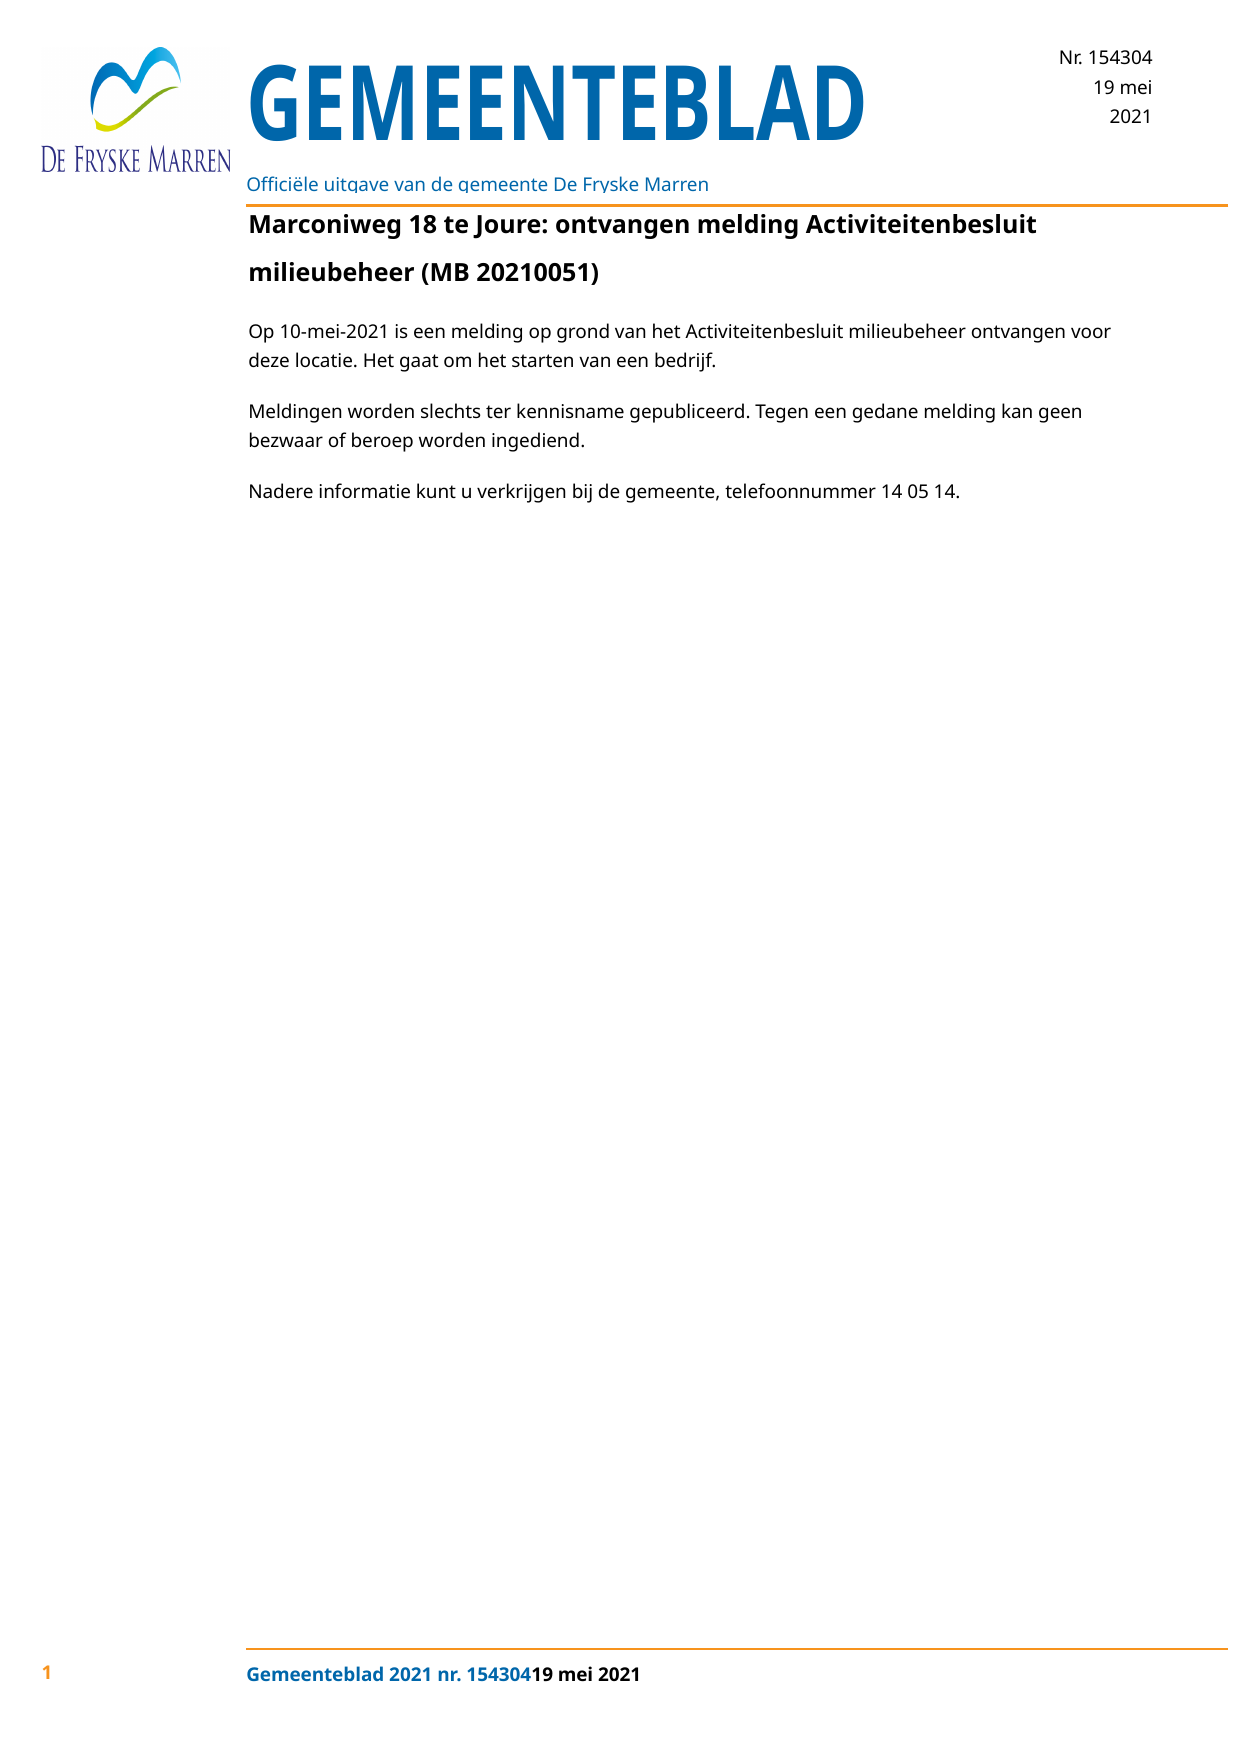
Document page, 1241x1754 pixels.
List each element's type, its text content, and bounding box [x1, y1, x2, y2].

text Marconiweg 18 te Joure: ontvangen melding Activiteitenbesluit milieubeheer (MB 20210051) [248, 207, 1152, 288]
text Op 10-mei-2021 is een melding op grond van het Activiteitenbesluit milieubeheer ontvangen voor deze locatie. Het gaat om het starten van een bedrijf. [248, 318, 1152, 373]
text Meldingen worden slechts ter kennisname gepubliceerd. Tegen een gedane melding kan geen bezwaar of beroep worden ingediend. [248, 398, 1152, 453]
picture [41, 47, 231, 172]
text Nadere informatie kunt u verkrijgen bij de gemeente, telefoonnummer 14 05 14. [248, 478, 1152, 504]
